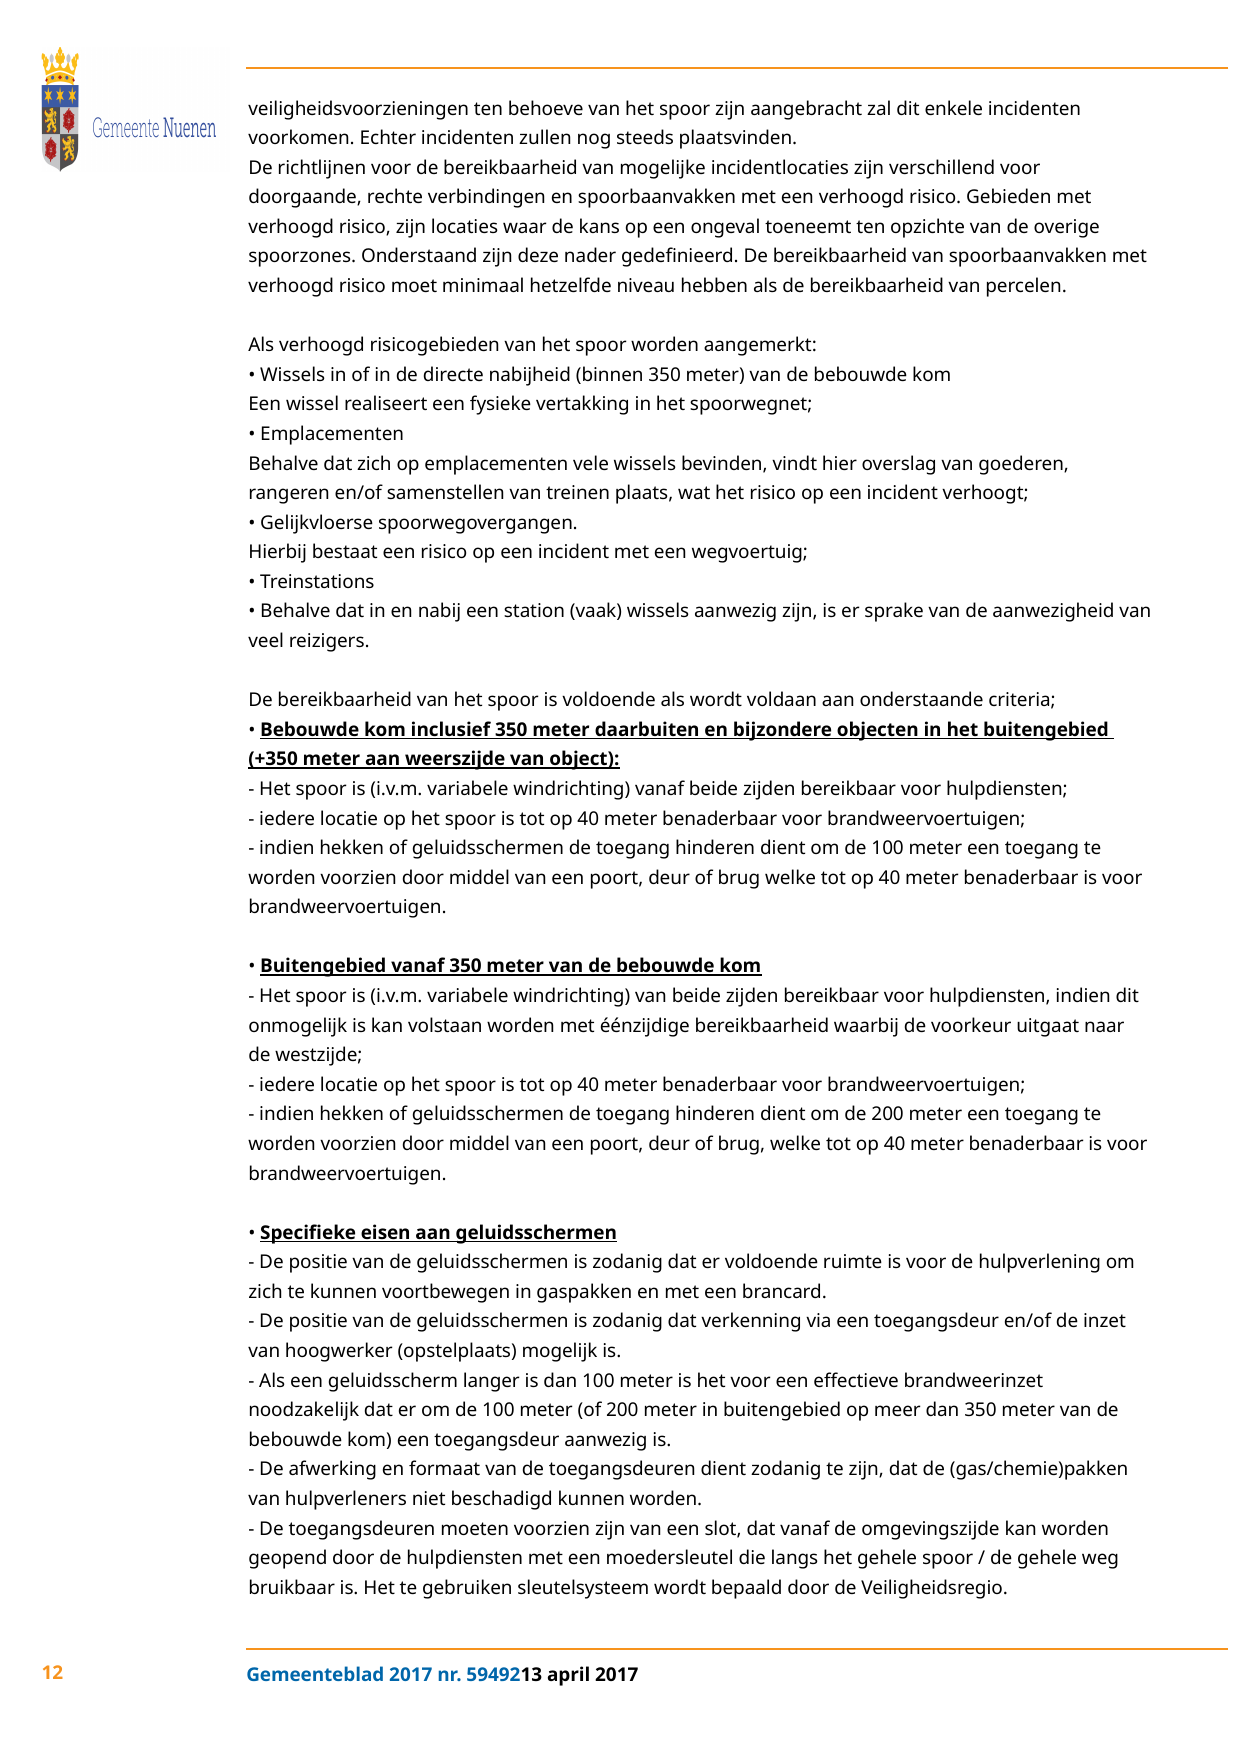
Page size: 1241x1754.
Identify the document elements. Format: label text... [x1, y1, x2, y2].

text - iedere locatie op het spoor is tot op 40 meter benaderbaar voor brandweervoertuigen; [248, 1071, 1152, 1097]
text Als verhoogd risicogebieden van het spoor worden aangemerkt: [248, 331, 1152, 357]
text De bereikbaarheid van het spoor is voldoende als wordt voldaan aan onderstaande criteria; [248, 686, 1152, 712]
text Een wissel realiseert een fysieke vertakking in het spoorwegnet; [248, 391, 1152, 416]
text - De positie van de geluidsschermen is zodanig dat verkenning via een toegangsdeur en/of de inzet van hoogwerker (opstelplaats) mogelijk is. [248, 1308, 1152, 1363]
text veiligheidsvoorzieningen ten behoeve van het spoor zijn aangebracht zal dit enkele incidenten voorkomen. Echter incidenten zullen nog steeds plaatsvinden. [248, 95, 1152, 150]
text - indien hekken of geluidsschermen de toegang hinderen dient om de 100 meter een toegang te worden voorzien door middel van een poort, deur of brug welke tot op 40 meter benaderbaar is voor brandweervoertuigen. [248, 834, 1152, 919]
text Behalve dat zich op emplacementen vele wissels bevinden, vindt hier overslag van goederen, rangeren en/of samenstellen van treinen plaats, wat het risico op een incident verhoogt; [248, 450, 1152, 505]
text • Emplacementen [248, 420, 1152, 446]
text • Bebouwde kom inclusief 350 meter daarbuiten en bijzondere objecten in het buitengebied (+350 meter aan weerszijde van object): [248, 716, 1152, 771]
text De richtlijnen voor de bereikbaarheid van mogelijke incidentlocaties zijn verschillend voor doorgaande, rechte verbindingen en spoorbaanvakken met een verhoogd risico. Gebieden met verhoogd risico, zijn locaties waar de kans op een ongeval toeneemt ten opzichte van de overige spoorzones. Onderstaand zijn deze nader gedefinieerd. De bereikbaarheid van spoorbaanvakken met verhoogd risico moet minimaal hetzelfde niveau hebben als de bereikbaarheid van percelen. [248, 154, 1152, 298]
text • Behalve dat in en nabij een station (vaak) wissels aanwezig zijn, is er sprake van de aanwezigheid van veel reizigers. [248, 598, 1152, 653]
text • Wissels in of in de directe nabijheid (binnen 350 meter) van de bebouwde kom [248, 361, 1152, 387]
text - iedere locatie op het spoor is tot op 40 meter benaderbaar voor brandweervoertuigen; [248, 805, 1152, 831]
text Hierbij bestaat een risico op een incident met een wegvoertuig; [248, 538, 1152, 564]
picture [41, 47, 231, 172]
text - De positie van de geluidsschermen is zodanig dat er voldoende ruimte is voor de hulpverlening om zich te kunnen voortbewegen in gaspakken en met een brancard. [248, 1248, 1152, 1304]
text • Specifieke eisen aan geluidsschermen [248, 1219, 1152, 1245]
text - De afwerking en formaat van de toegangsdeuren dient zodanig te zijn, dat de (gas/chemie)pakken van hulpverleners niet beschadigd kunnen worden. [248, 1456, 1152, 1511]
text • Gelijkvloerse spoorwegovergangen. [248, 509, 1152, 535]
text • Treinstations [248, 568, 1152, 594]
text • Buitengebied vanaf 350 meter van de bebouwde kom [248, 953, 1152, 978]
text - Het spoor is (i.v.m. variabele windrichting) vanaf beide zijden bereikbaar voor hulpdiensten; [248, 775, 1152, 801]
text - indien hekken of geluidsschermen de toegang hinderen dient om de 200 meter een toegang te worden voorzien door middel van een poort, deur of brug, welke tot op 40 meter benaderbaar is voor brandweervoertuigen. [248, 1101, 1152, 1186]
text - Als een geluidsscherm langer is dan 100 meter is het voor een effectieve brandweerinzet noodzakelijk dat er om de 100 meter (of 200 meter in buitengebied op meer dan 350 meter van de bebouwde kom) een toegangsdeur aanwezig is. [248, 1367, 1152, 1452]
text - Het spoor is (i.v.m. variabele windrichting) van beide zijden bereikbaar voor hulpdiensten, indien dit onmogelijk is kan volstaan worden met éénzijdige bereikbaarheid waarbij de voorkeur uitgaat naar de westzijde; [248, 982, 1152, 1067]
text - De toegangsdeuren moeten voorzien zijn van een slot, dat vanaf de omgevingszijde kan worden geopend door de hulpdiensten met een moedersleutel die langs het gehele spoor / de gehele weg bruikbaar is. Het te gebruiken sleutelsysteem wordt bepaald door de Veiligheidsregio. [248, 1515, 1152, 1600]
